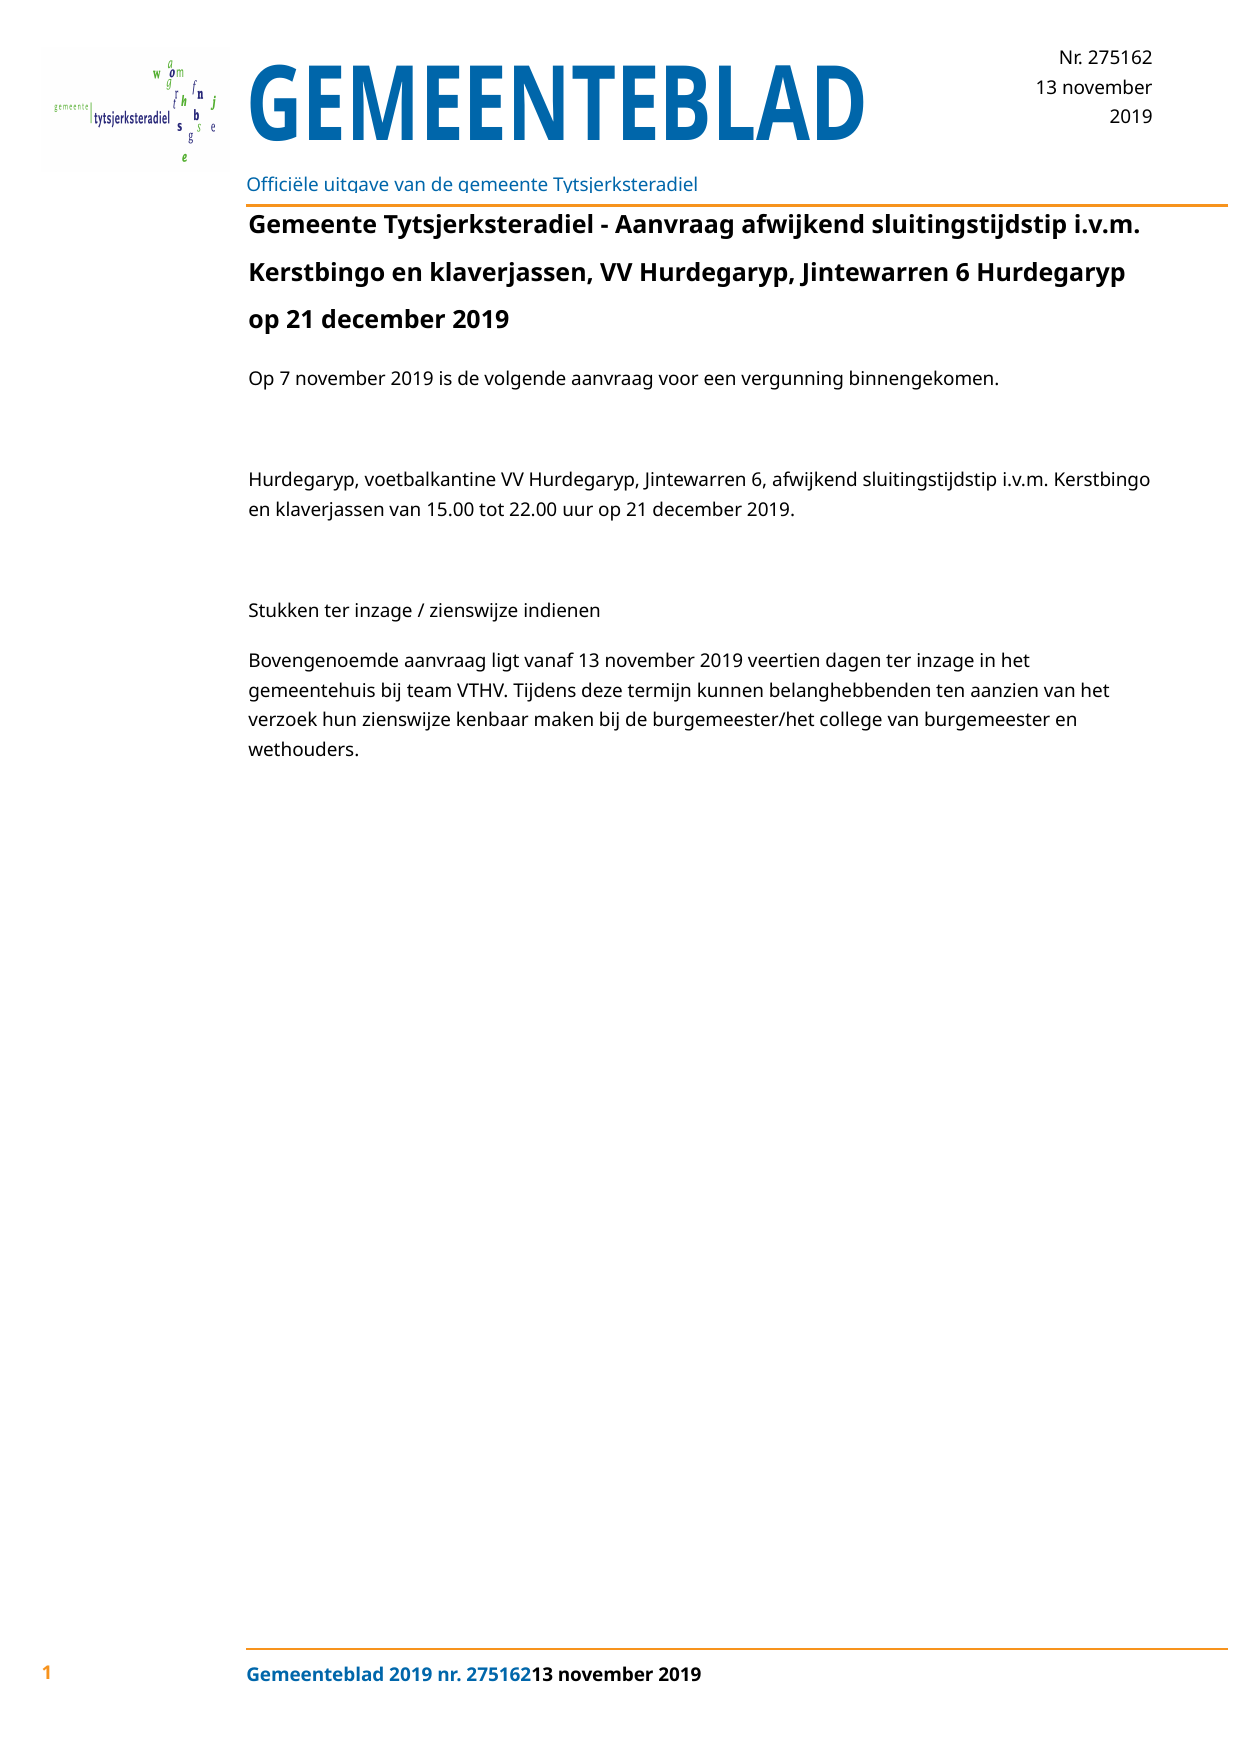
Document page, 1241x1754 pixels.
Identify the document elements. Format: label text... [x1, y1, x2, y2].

text Op 7 november 2019 is de volgende aanvraag voor een vergunning binnengekomen. [248, 366, 1152, 391]
text Gemeente Tytsjerksteradiel - Aanvraag afwijkend sluitingstijdstip i.v.m. Kerstbingo en klaverjassen, VV Hurdegaryp, Jintewarren 6 Hurdegaryp op 21 december 2019 [248, 207, 1152, 336]
picture [41, 47, 231, 172]
text Hurdegaryp, voetbalkantine VV Hurdegaryp, Jintewarren 6, afwijkend sluitingstijdstip i.v.m. Kerstbingo en klaverjassen van 15.00 tot 22.00 uur op 21 december 2019. [248, 466, 1152, 522]
text Stukken ter inzage / zienswijze indienen [248, 597, 1152, 622]
text Bovengenoemde aanvraag ligt vanaf 13 november 2019 veertien dagen ter inzage in het gemeentehuis bij team VTHV. Tijdens deze termijn kunnen belanghebbenden ten aanzien van het verzoek hun zienswijze kenbaar maken bij de burgemeester/het college van burgemeester en wethouders. [248, 647, 1152, 762]
